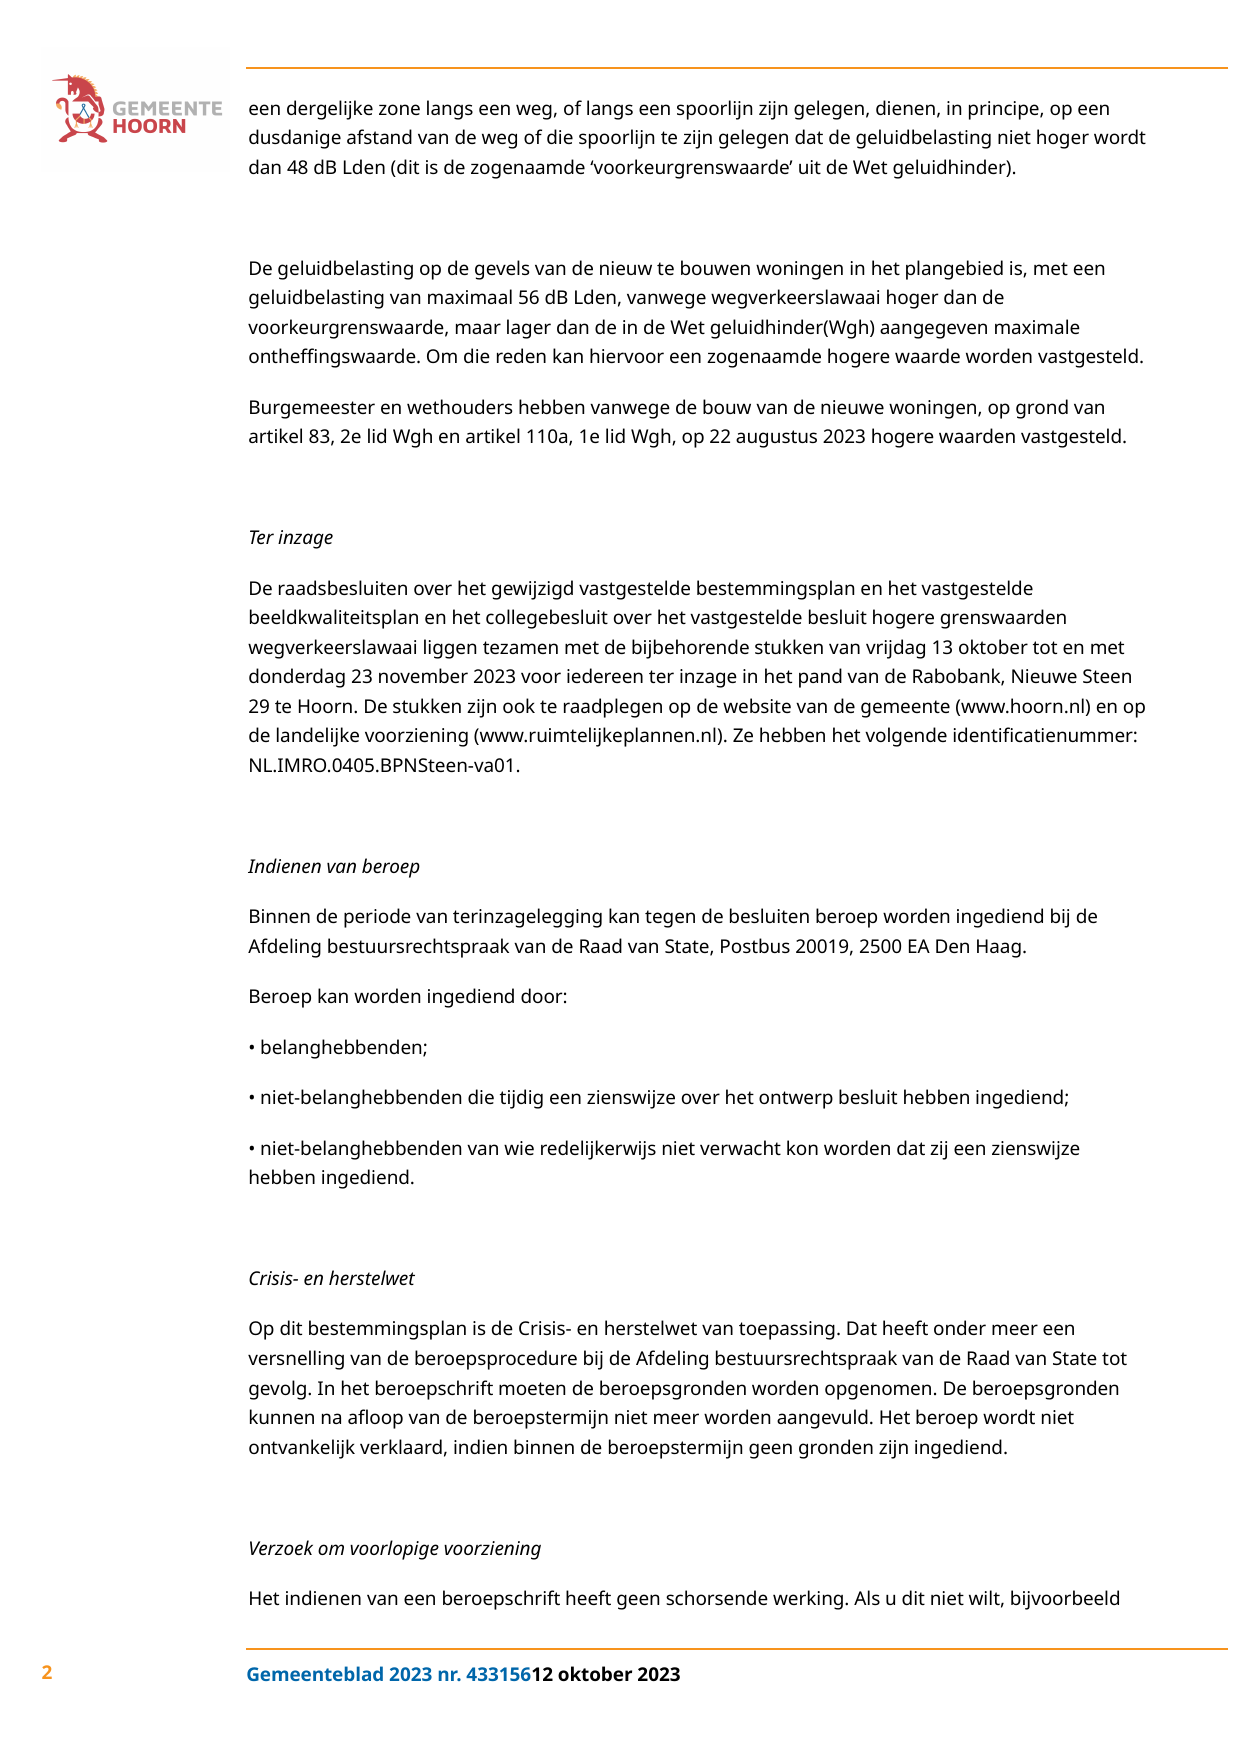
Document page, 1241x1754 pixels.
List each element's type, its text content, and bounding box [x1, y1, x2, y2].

text Indienen van beroep [248, 853, 1152, 879]
text Binnen de periode van terinzagelegging kan tegen de besluiten beroep worden ingediend bij de Afdeling bestuursrechtspraak van de Raad van State, Postbus 20019, 2500 EA Den Haag. [248, 903, 1152, 959]
text Beroep kan worden ingediend door: [248, 983, 1152, 1009]
text Burgemeester en wethouders hebben vanwege de bouw van de nieuwe woningen, op grond van artikel 83, 2e lid Wgh en artikel 110a, 1e lid Wgh, op 22 augustus 2023 hogere waarden vastgesteld. [248, 394, 1152, 449]
text • niet-belanghebbenden die tijdig een zienswijze over het ontwerp besluit hebben ingediend; [248, 1084, 1152, 1110]
text Verzoek om voorlopige voorziening [248, 1535, 1152, 1561]
picture [41, 47, 231, 172]
text • belanghebbenden; [248, 1034, 1152, 1060]
text • niet-belanghebbenden van wie redelijkerwijs niet verwacht kon worden dat zij een zienswijze hebben ingediend. [248, 1135, 1152, 1190]
text Ter inzage [248, 524, 1152, 550]
text Crisis- en herstelwet [248, 1265, 1152, 1291]
text De raadsbesluiten over het gewijzigd vastgestelde bestemmingsplan en het vastgestelde beeldkwaliteitsplan en het collegebesluit over het vastgestelde besluit hogere grenswaarden wegverkeerslawaai liggen tezamen met de bijbehorende stukken van vrijdag 13 oktober tot en met donderdag 23 november 2023 voor iedereen ter inzage in het pand van de Rabobank, Nieuwe Steen 29 te Hoorn. De stukken zijn ook te raadplegen op de website van de gemeente (www.hoorn.nl) en op de landelijke voorziening (www.ruimtelijkeplannen.nl). Ze hebben het volgende identificatienummer: NL.IMRO.0405.BPNSteen-va01. [248, 575, 1152, 778]
text een dergelijke zone langs een weg, of langs een spoorlijn zijn gelegen, dienen, in principe, op een dusdanige afstand van de weg of die spoorlijn te zijn gelegen dat de geluidbelasting niet hoger wordt dan 48 dB Lden (dit is de zogenaamde ‘voorkeurgrenswaarde’ uit de Wet geluidhinder). [248, 95, 1152, 180]
text Op dit bestemmingsplan is de Crisis- en herstelwet van toepassing. Dat heeft onder meer een versnelling van de beroepsprocedure bij de Afdeling bestuursrechtspraak van de Raad van State tot gevolg. In het beroepschrift moeten de beroepsgronden worden opgenomen. De beroepsgronden kunnen na afloop van de beroepstermijn niet meer worden aangevuld. Het beroep wordt niet ontvankelijk verklaard, indien binnen de beroepstermijn geen gronden zijn ingediend. [248, 1316, 1152, 1460]
text De geluidbelasting op de gevels van de nieuw te bouwen woningen in het plangebied is, met een geluidbelasting van maximaal 56 dB Lden, vanwege wegverkeerslawaai hoger dan de voorkeurgrenswaarde, maar lager dan de in de Wet geluidhinder(Wgh) aangegeven maximale ontheffingswaarde. Om die reden kan hiervoor een zogenaamde hogere waarde worden vastgesteld. [248, 255, 1152, 369]
text Het indienen van een beroepschrift heeft geen schorsende werking. Als u dit niet wilt, bijvoorbeeld [248, 1585, 1152, 1611]
